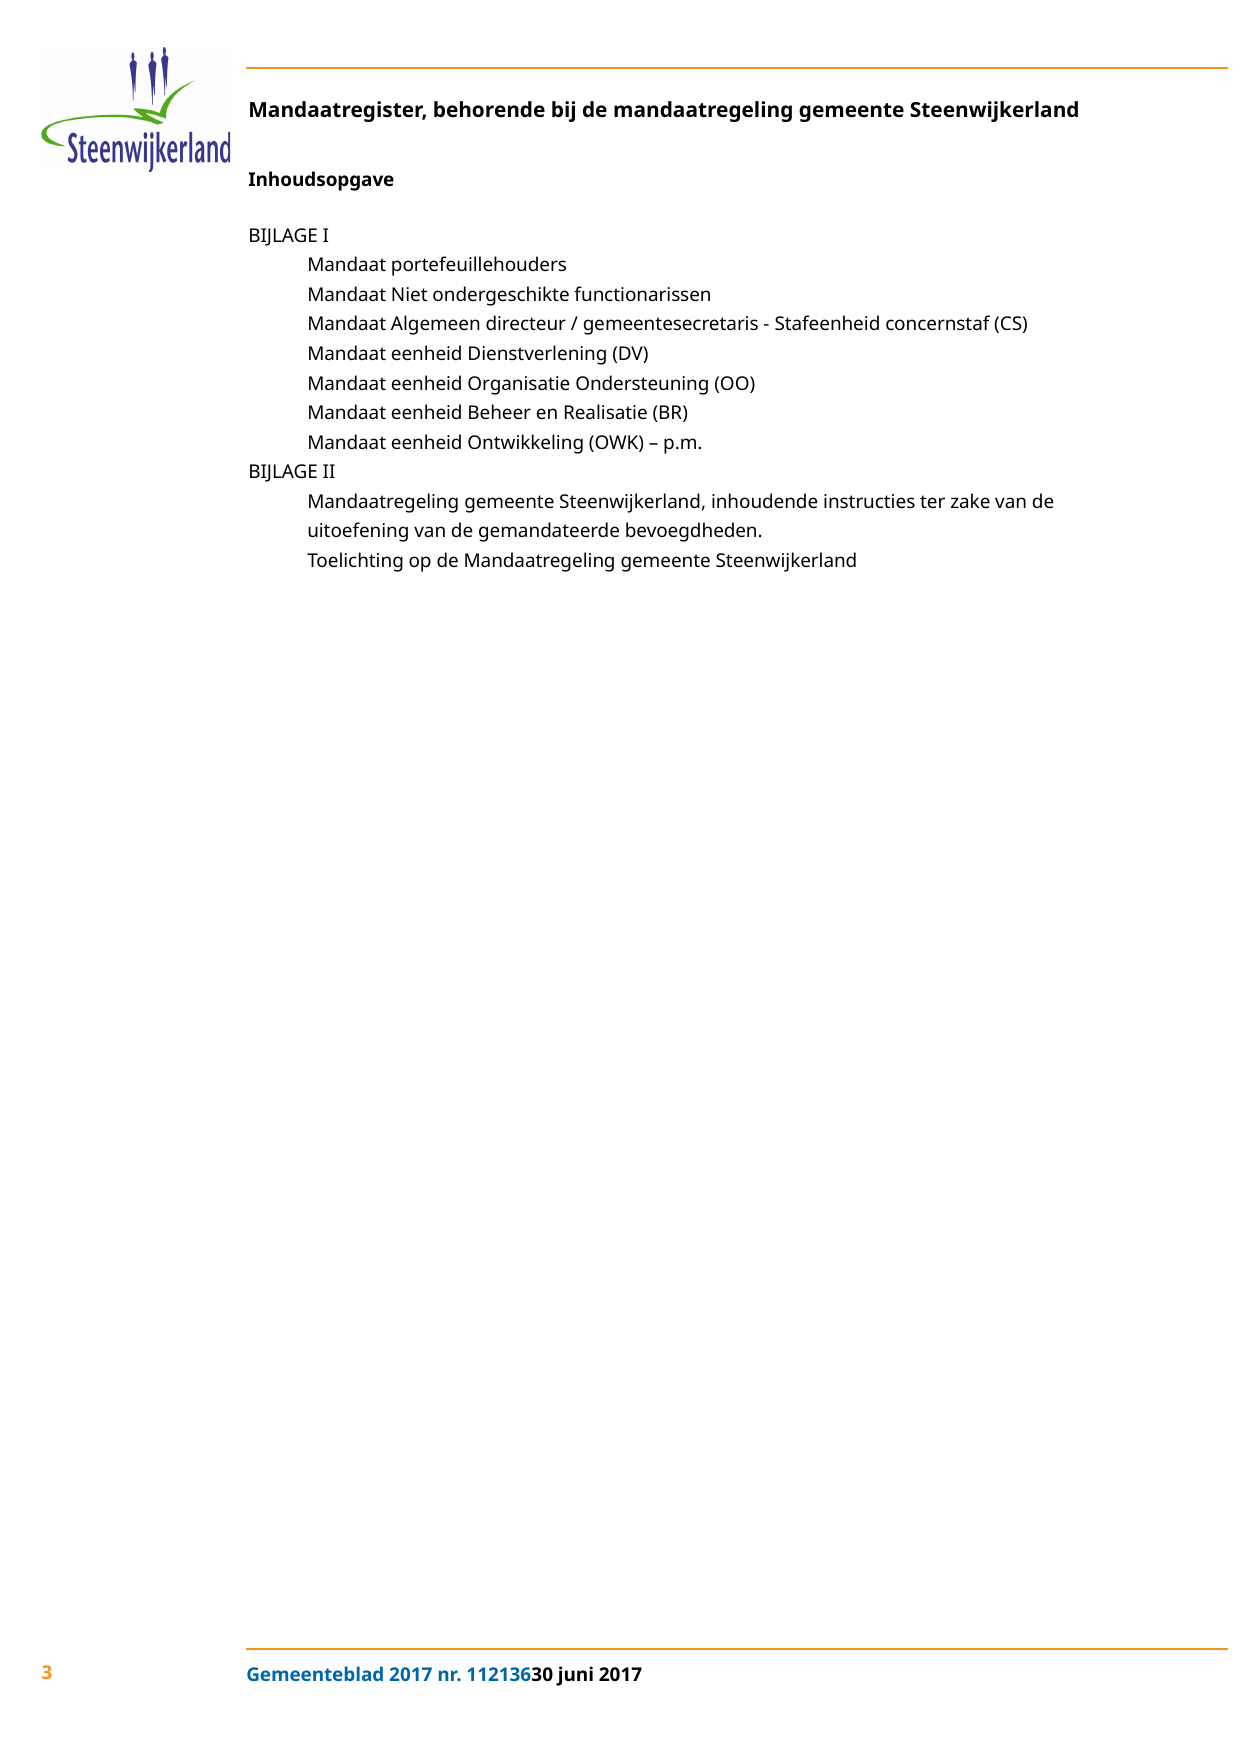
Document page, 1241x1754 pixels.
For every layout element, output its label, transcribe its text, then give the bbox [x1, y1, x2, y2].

list Toelichting op de Mandaatregeling gemeente Steenwijkerland [248, 547, 1152, 573]
list Mandaat Algemeen directeur / gemeentesecretaris - Stafeenheid concernstaf (CS) [248, 311, 1152, 336]
list Mandaat eenheid Organisatie Ondersteuning (OO) [248, 370, 1152, 395]
picture [41, 47, 231, 172]
list Mandaat eenheid Beheer en Realisatie (BR) [248, 399, 1152, 425]
list Mandaat eenheid Ontwikkeling (OWK) – p.m. [248, 429, 1152, 454]
text Mandaatregister, behorende bij de mandaatregeling gemeente Steenwijkerland [248, 95, 1152, 123]
list Mandaat Niet ondergeschikte functionarissen [248, 281, 1152, 307]
list Mandaatregeling gemeente Steenwijkerland, inhoudende instructies ter zake van de uitoefening van de gemandateerde bevoegdheden. [248, 488, 1152, 543]
list Mandaat portefeuillehouders [248, 251, 1152, 277]
text Inhoudsopgave [248, 166, 1152, 192]
text BIJLAGE II [248, 458, 1152, 484]
list Mandaat eenheid Dienstverlening (DV) [248, 340, 1152, 366]
text BIJLAGE I [248, 222, 1152, 247]
